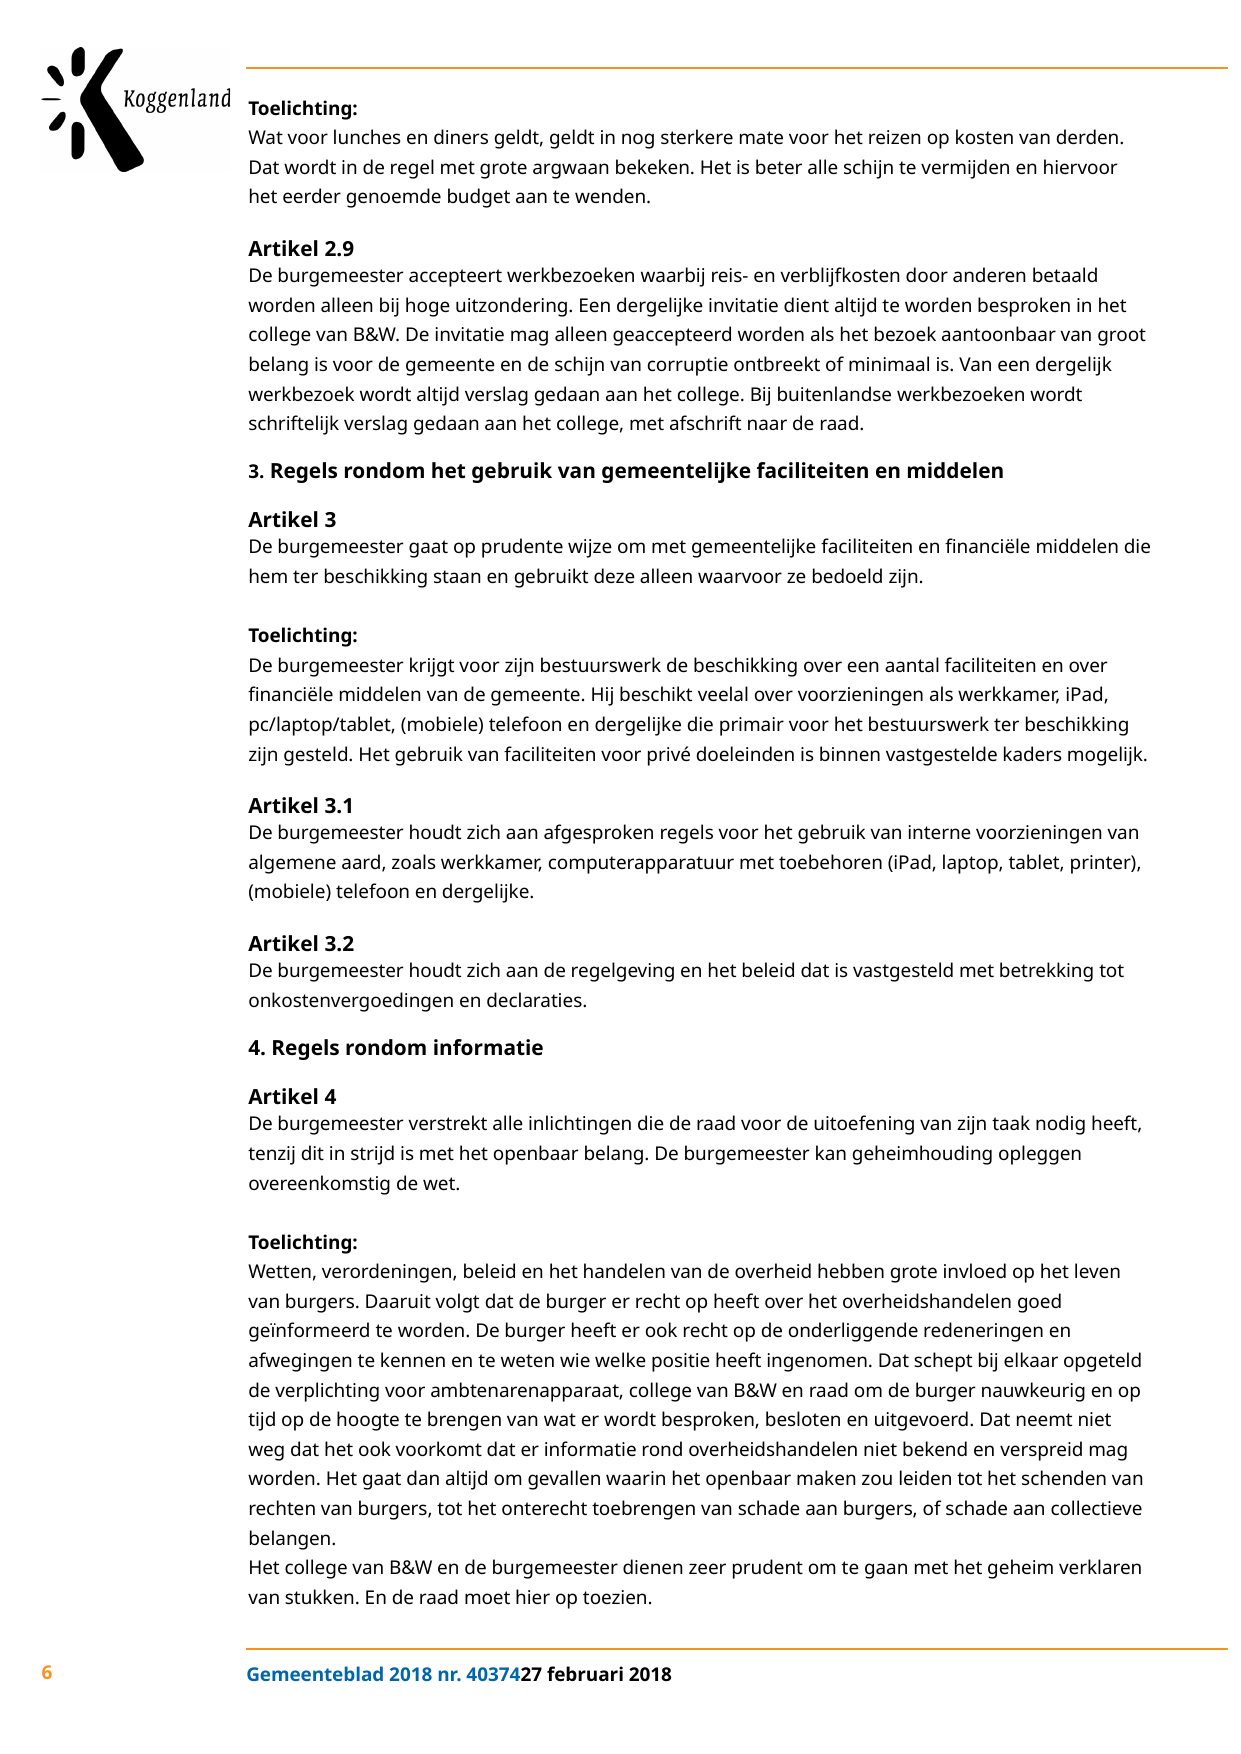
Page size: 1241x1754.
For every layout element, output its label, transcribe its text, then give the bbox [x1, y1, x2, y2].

text Wat voor lunches en diners geldt, geldt in nog sterkere mate voor het reizen op kosten van derden. Dat wordt in de regel met grote argwaan bekeken. Het is beter alle schijn te vermijden en hiervoor het eerder genoemde budget aan te wenden. [248, 124, 1152, 209]
text Toelichting: [248, 622, 1152, 648]
text De burgemeester krijgt voor zijn bestuurswerk de beschikking over een aantal faciliteiten en over financiële middelen van de gemeente. Hij beschikt veelal over voorzieningen als werkkamer, iPad, pc/laptop/tablet, (mobiele) telefoon en dergelijke die primair voor het bestuurswerk ter beschikking zijn gesteld. Het gebruik van faciliteiten voor privé doeleinden is binnen vastgestelde kaders mogelijk. [248, 652, 1152, 766]
text De burgemeester houdt zich aan de regelgeving en het beleid dat is vastgesteld met betrekking tot onkostenvergoedingen en declaraties. [248, 958, 1152, 1013]
text De burgemeester accepteert werkbezoeken waarbij reis- en verblijfkosten door anderen betaald worden alleen bij hoge uitzondering. Een dergelijke invitatie dient altijd te worden besproken in het college van B&W. De invitatie mag alleen geaccepteerd worden als het bezoek aantoonbaar van groot belang is voor de gemeente en de schijn van corruptie ontbreekt of minimaal is. Van een dergelijk werkbezoek wordt altijd verslag gedaan aan het college. Bij buitenlandse werkbezoeken wordt schriftelijk verslag gedaan aan het college, met afschrift naar de raad. [248, 262, 1152, 436]
text Artikel 3 [248, 505, 1152, 534]
text De burgemeester houdt zich aan afgesproken regels voor het gebruik van interne voorzieningen van algemene aard, zoals werkkamer, computerapparatuur met toebehoren (iPad, laptop, tablet, printer), (mobiele) telefoon en dergelijke. [248, 819, 1152, 904]
text Artikel 3.2 [248, 929, 1152, 958]
text Het college van B&W en de burgemeester dienen zeer prudent om te gaan met het geheim verklaren van stukken. En de raad moet hier op toezien. [248, 1554, 1152, 1609]
text 3. Regels rondom het gebruik van gemeentelijke faciliteiten en middelen [248, 456, 1152, 484]
text Artikel 2.9 [248, 234, 1152, 262]
text Artikel 4 [248, 1082, 1152, 1111]
text Wetten, verordeningen, beleid en het handelen van de overheid hebben grote invloed op het leven van burgers. Daaruit volgt dat de burger er recht op heeft over het overheidshandelen goed geïnformeerd te worden. De burger heeft er ook recht op de onderliggende redeneringen en afwegingen te kennen en te weten wie welke positie heeft ingenomen. Dat schept bij elkaar opgeteld de verplichting voor ambtenarenapparaat, college van B&W en raad om de burger nauwkeurig en op tijd op de hoogte te brengen van wat er wordt besproken, besloten en uitgevoerd. Dat neemt niet weg dat het ook voorkomt dat er informatie rond overheidshandelen niet bekend en verspreid mag worden. Het gaat dan altijd om gevallen waarin het openbaar maken zou leiden tot het schenden van rechten van burgers, tot het onterecht toebrengen van schade aan burgers, of schade aan collectieve belangen. [248, 1258, 1152, 1550]
text Toelichting: [248, 1229, 1152, 1254]
text Artikel 3.1 [248, 791, 1152, 819]
text De burgemeester verstrekt alle inlichtingen die de raad voor de uitoefening van zijn taak nodig heeft, tenzij dit in strijd is met het openbaar belang. De burgemeester kan geheimhouding opleggen overeenkomstig de wet. [248, 1111, 1152, 1195]
picture [41, 47, 231, 172]
text 4. Regels rondom informatie [248, 1033, 1152, 1061]
text De burgemeester gaat op prudente wijze om met gemeentelijke faciliteiten en financiële middelen die hem ter beschikking staan en gebruikt deze alleen waarvoor ze bedoeld zijn. [248, 534, 1152, 589]
text Toelichting: [248, 95, 1152, 121]
